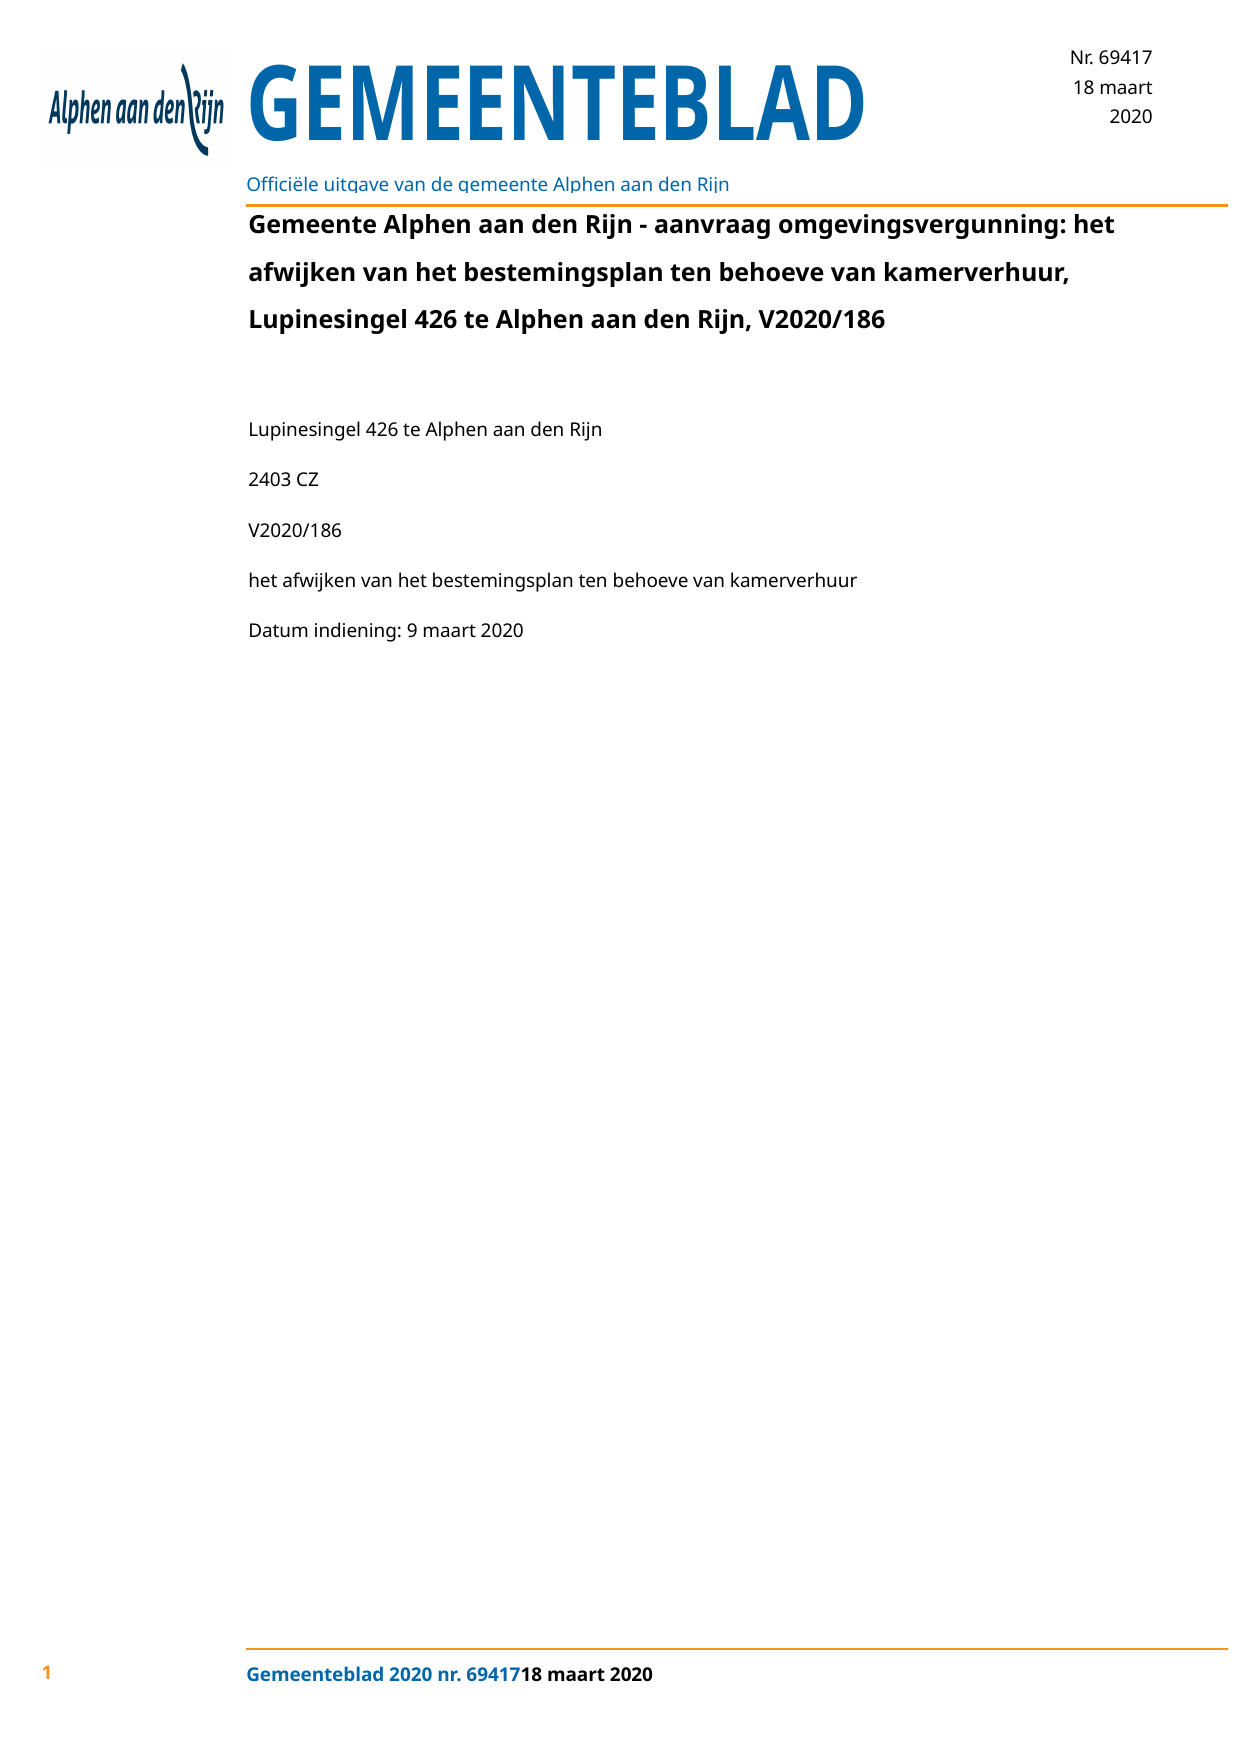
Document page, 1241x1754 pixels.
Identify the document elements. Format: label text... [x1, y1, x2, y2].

picture [41, 47, 231, 172]
text Lupinesingel 426 te Alphen aan den Rijn [248, 416, 1152, 442]
text Datum indiening: 9 maart 2020 [248, 618, 1152, 643]
text Gemeente Alphen aan den Rijn - aanvraag omgevingsvergunning: het afwijken van het bestemingsplan ten behoeve van kamerverhuur, Lupinesingel 426 te Alphen aan den Rijn, V2020/186 [248, 207, 1152, 336]
text het afwijken van het bestemingsplan ten behoeve van kamerverhuur [248, 567, 1152, 593]
text V2020/186 [248, 517, 1152, 542]
text 2403 CZ [248, 466, 1152, 492]
